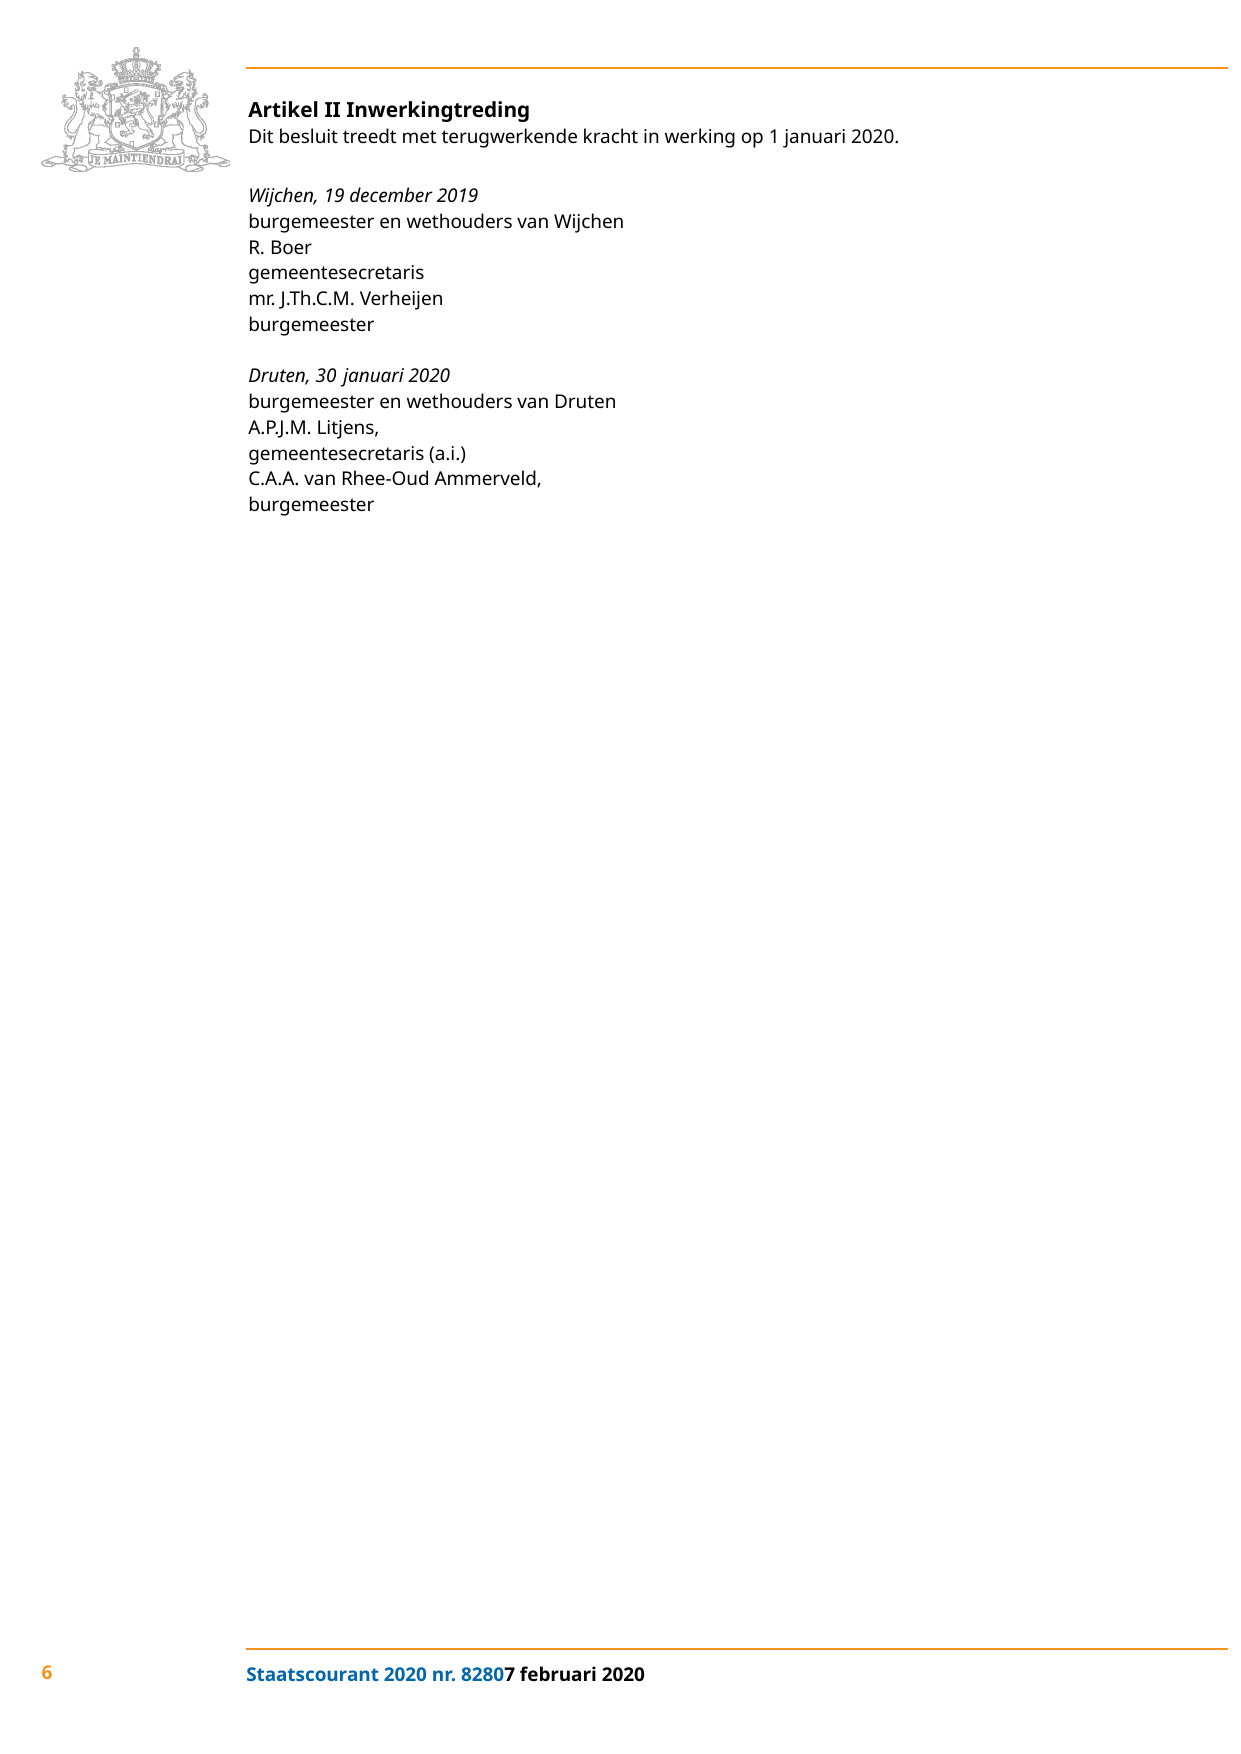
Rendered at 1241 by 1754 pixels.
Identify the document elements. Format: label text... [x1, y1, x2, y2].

text Wijchen, 19 december 2019 [248, 182, 1152, 208]
text gemeentesecretaris [248, 259, 1152, 285]
text burgemeester en wethouders van Druten [248, 388, 1152, 414]
text A.P.J.M. Litjens, [248, 414, 1152, 440]
text C.A.A. van Rhee-Oud Ammerveld, [248, 465, 1152, 491]
text burgemeester [248, 311, 1152, 337]
text mr. J.Th.C.M. Verheijen [248, 285, 1152, 311]
text gemeentesecretaris (a.i.) [248, 440, 1152, 465]
text Druten, 30 januari 2020 [248, 362, 1152, 388]
text burgemeester en wethouders van Wijchen [248, 208, 1152, 234]
text Artikel II Inwerkingtreding [248, 95, 1152, 123]
text R. Boer [248, 234, 1152, 259]
picture [41, 47, 231, 172]
text Dit besluit treedt met terugwerkende kracht in werking op 1 januari 2020. [248, 123, 1152, 149]
text burgemeester [248, 491, 1152, 517]
